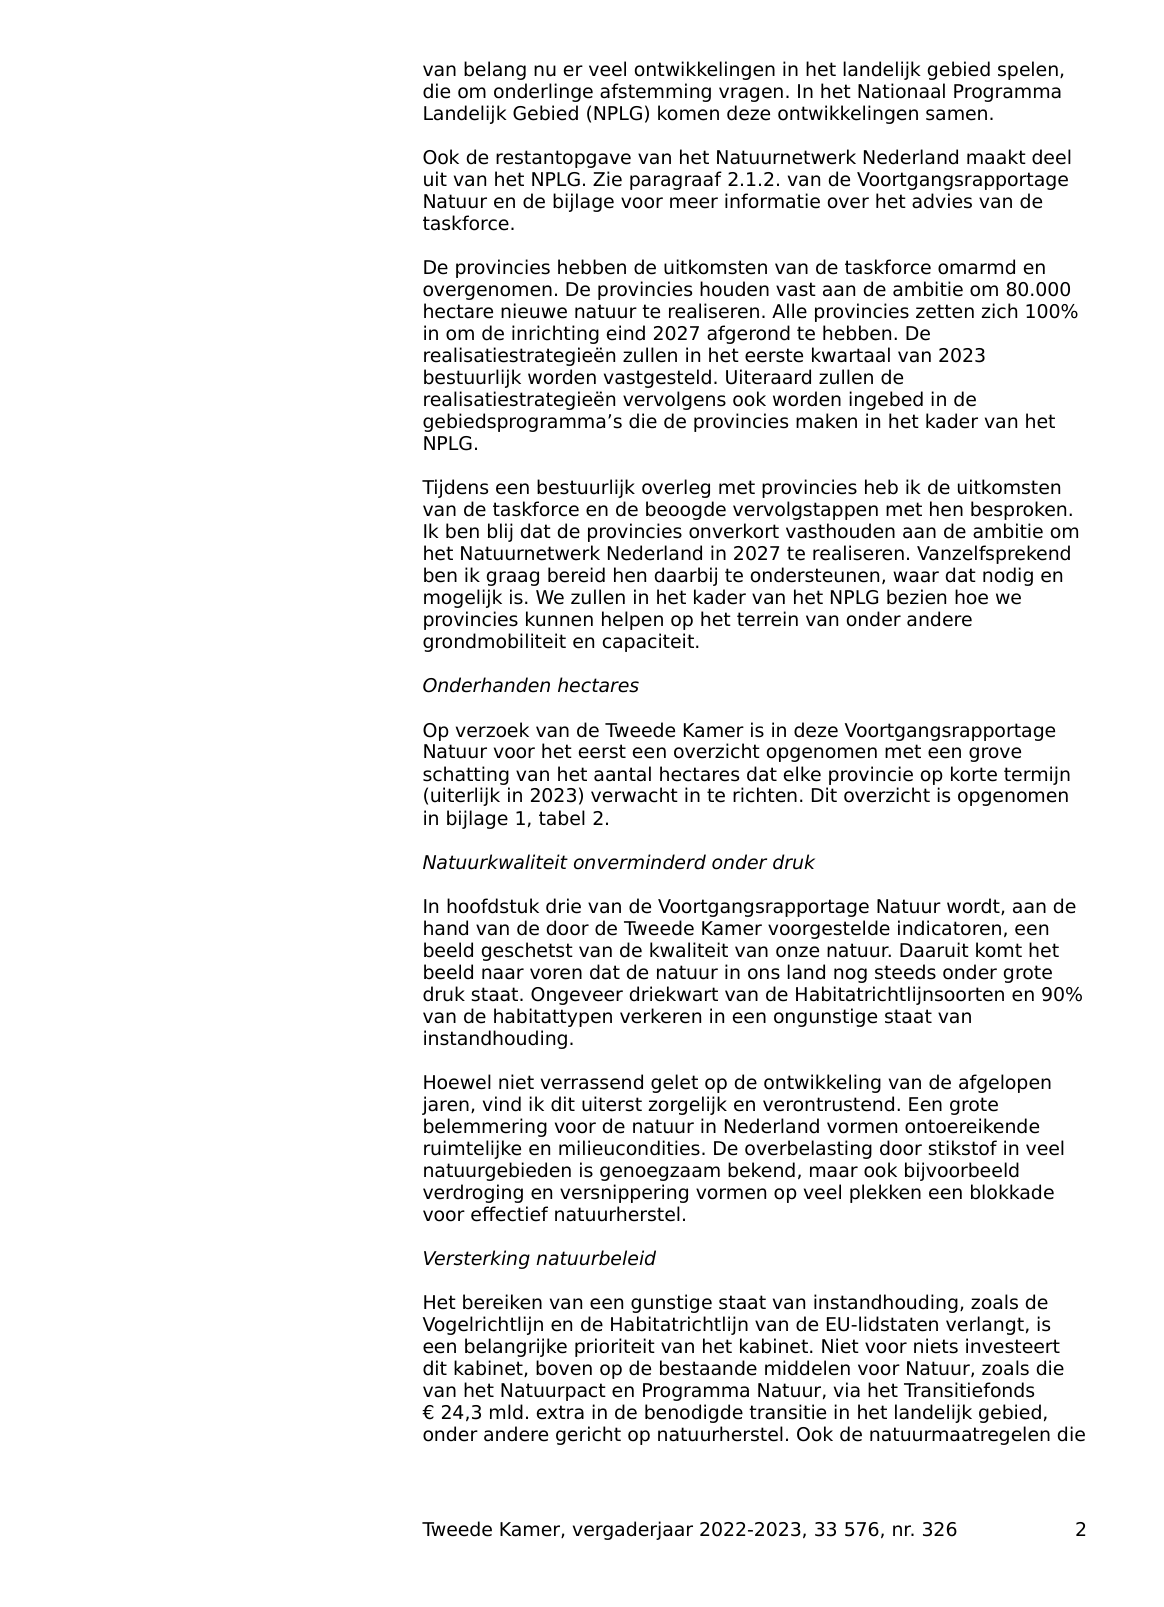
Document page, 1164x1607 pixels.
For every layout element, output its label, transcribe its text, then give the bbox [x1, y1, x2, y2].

subtitle Natuurkwaliteit onverminderd onder druk [422, 852, 1087, 873]
text In hoofdstuk drie van de Voortgangsrapportage Natuur wordt, aan de hand van de door de Tweede Kamer voorgestelde indicatoren, een beeld geschetst van de kwaliteit van onze natuur. Daaruit komt het beeld naar voren dat de natuur in ons land nog steeds onder grote druk staat. Ongeveer driekwart van de Habitatrichtlijnsoorten en 90% van de habitattypen verkeren in een ongunstige staat van instandhouding. [422, 896, 1087, 1049]
text van belang nu er veel ontwikkelingen in het landelijk gebied spelen, die om onderlinge afstemming vragen. In het Nationaal Programma Landelijk Gebied (NPLG) komen deze ontwikkelingen samen. [422, 59, 1087, 125]
text De provincies hebben de uitkomsten van de taskforce omarmd en overgenomen. De provincies houden vast aan de ambitie om 80.000 hectare nieuwe natuur te realiseren. Alle provincies zetten zich 100% in om de inrichting eind 2027 afgerond te hebben. De realisatiestrategieën zullen in het eerste kwartaal van 2023 bestuurlijk worden vastgesteld. Uiteraard zullen de realisatiestrategieën vervolgens ook worden ingebed in de gebiedsprogramma’s die de provincies maken in het kader van het NPLG. [422, 257, 1087, 455]
text Ook de restantopgave van het Natuurnetwerk Nederland maakt deel uit van het NPLG. Zie paragraaf 2.1.2. van de Voortgangsrapportage Natuur en de bijlage voor meer informatie over het advies van de taskforce. [422, 147, 1087, 235]
text Het bereiken van een gunstige staat van instandhouding, zoals de Vogelrichtlijn en de Habitatrichtlijn van de EU-lidstaten verlangt, is een belangrijke prioriteit van het kabinet. Niet voor niets investeert dit kabinet, boven op de bestaande middelen voor Natuur, zoals die van het Natuurpact en Programma Natuur, via het Transitiefonds € 24,3 mld. extra in de benodigde transitie in het landelijk gebied, onder andere gericht op natuurherstel. Ook de natuurmaatregelen die [422, 1292, 1087, 1446]
subtitle Versterking natuurbeleid [422, 1248, 1087, 1270]
text Tijdens een bestuurlijk overleg met provincies heb ik de uitkomsten van de taskforce en de beoogde vervolgstappen met hen besproken. Ik ben blij dat de provincies onverkort vasthouden aan de ambitie om het Natuurnetwerk Nederland in 2027 te realiseren. Vanzelfsprekend ben ik graag bereid hen daarbij te ondersteunen, waar dat nodig en mogelijk is. We zullen in het kader van het NPLG bezien hoe we provincies kunnen helpen op het terrein van onder andere grondmobiliteit en capaciteit. [422, 477, 1087, 653]
subtitle Onderhanden hectares [422, 675, 1087, 697]
text Op verzoek van de Tweede Kamer is in deze Voortgangsrapportage Natuur voor het eerst een overzicht opgenomen met een grove schatting van het aantal hectares dat elke provincie op korte termijn (uiterlijk in 2023) verwacht in te richten. Dit overzicht is opgenomen in bijlage 1, tabel 2. [422, 719, 1087, 829]
text Hoewel niet verrassend gelet op de ontwikkeling van de afgelopen jaren, vind ik dit uiterst zorgelijk en verontrustend. Een grote belemmering voor de natuur in Nederland vormen ontoereikende ruimtelijke en milieucondities. De overbelasting door stikstof in veel natuurgebieden is genoegzaam bekend, maar ook bijvoorbeeld verdroging en versnippering vormen op veel plekken een blokkade voor effectief natuurherstel. [422, 1072, 1087, 1226]
